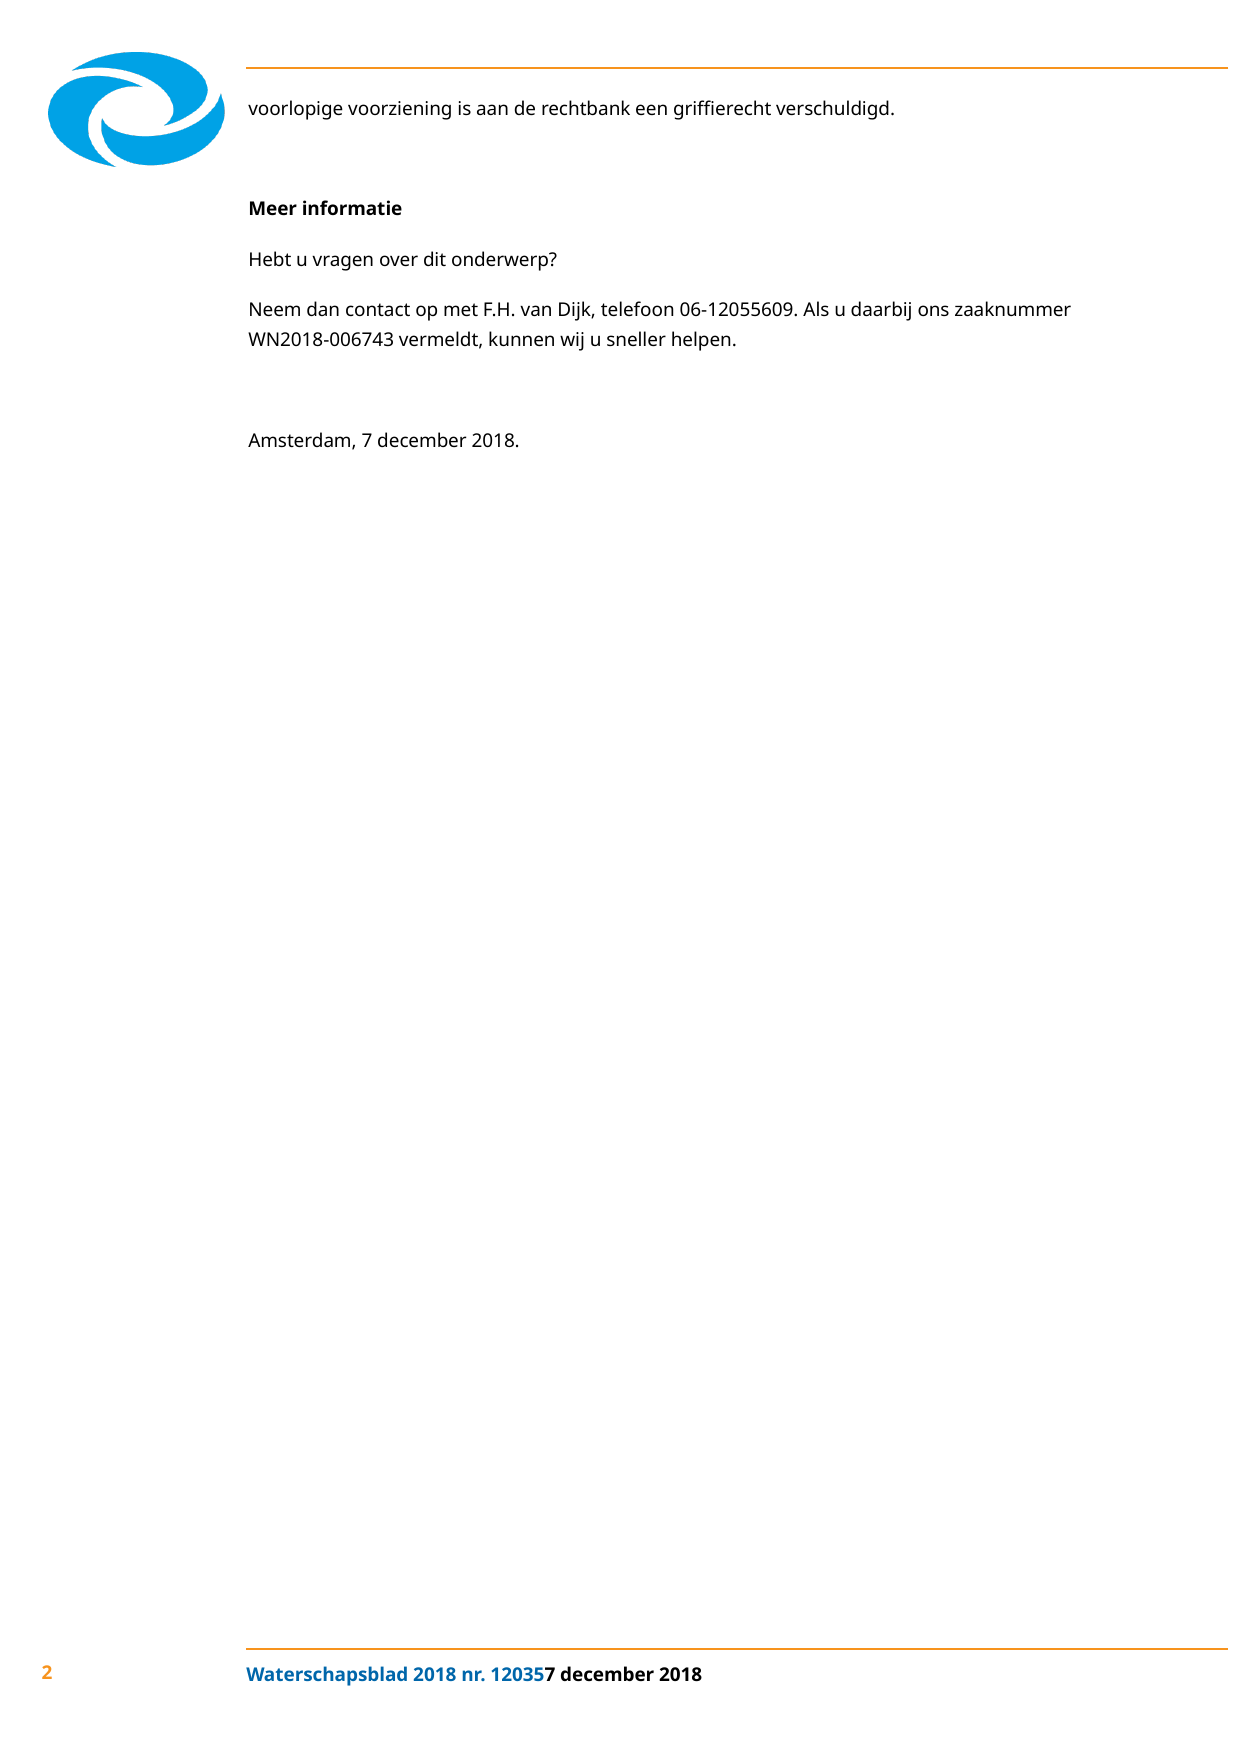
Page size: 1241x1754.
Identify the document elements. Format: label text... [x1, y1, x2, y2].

text Meer informatie [248, 196, 1152, 221]
picture [41, 47, 231, 172]
text Amsterdam, 7 december 2018. [248, 427, 1152, 453]
text voorlopige voorziening is aan de rechtbank een griffierecht verschuldigd. [248, 95, 1152, 121]
text Hebt u vragen over dit onderwerp? [248, 246, 1152, 272]
text Neem dan contact op met F.H. van Dijk, telefoon 06-12055609. Als u daarbij ons zaaknummer WN2018-006743 vermeldt, kunnen wij u sneller helpen. [248, 296, 1152, 352]
